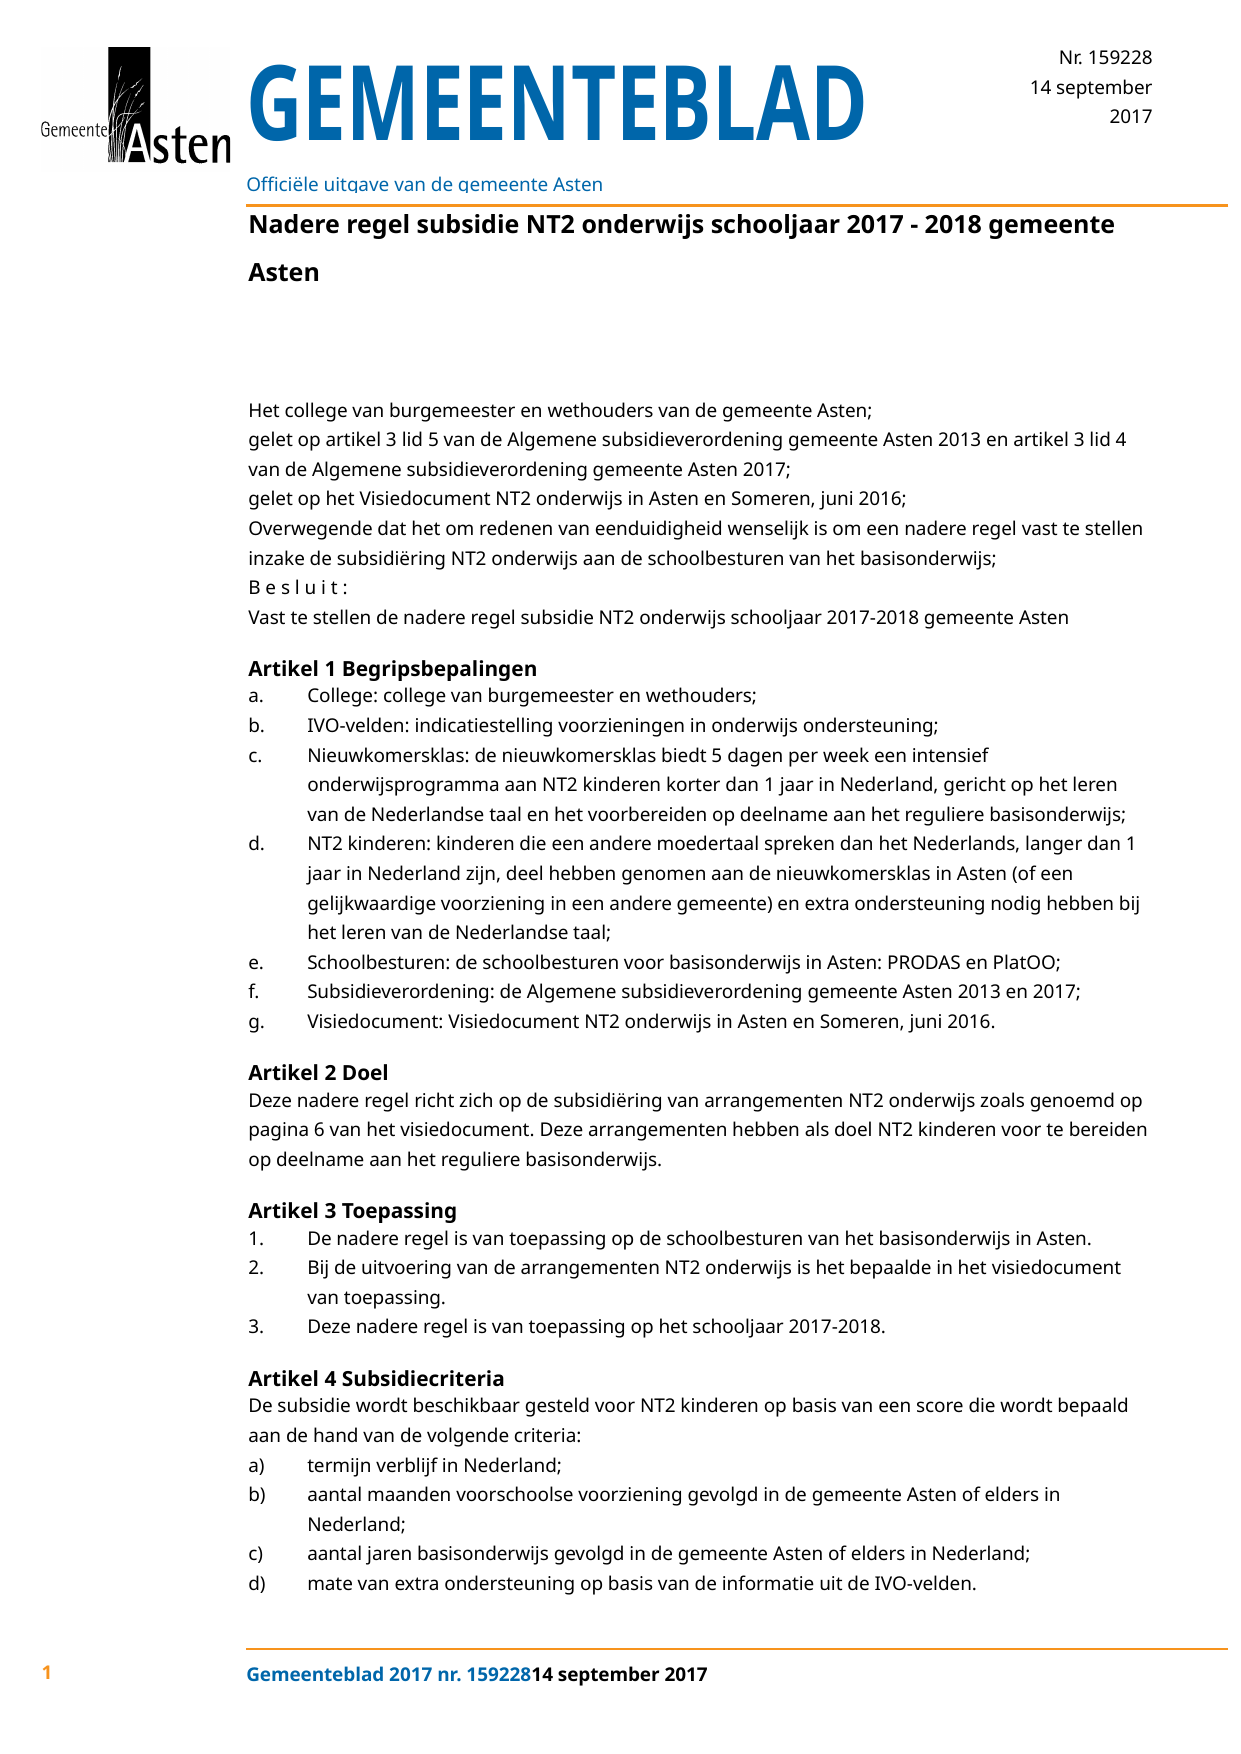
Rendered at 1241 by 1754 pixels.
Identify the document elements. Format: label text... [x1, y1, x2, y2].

text Artikel 3 Toepassing [248, 1197, 1152, 1225]
text De subsidie wordt beschikbaar gesteld voor NT2 kinderen op basis van een score die wordt bepaald aan de hand van de volgende criteria: [248, 1393, 1152, 1448]
text Vast te stellen de nadere regel subsidie NT2 onderwijs schooljaar 2017-2018 gemeente Asten [248, 604, 1152, 629]
text B e s l u i t : [248, 574, 1152, 600]
text gelet op artikel 3 lid 5 van de Algemene subsidieverordening gemeente Asten 2013 en artikel 3 lid 4 van de Algemene subsidieverordening gemeente Asten 2017; [248, 426, 1152, 482]
text Het college van burgemeester en wethouders van de gemeente Asten; [248, 397, 1152, 422]
list mate van extra ondersteuning op basis van de informatie uit de IVO-velden. [248, 1570, 1152, 1596]
picture [41, 47, 231, 172]
list Deze nadere regel is van toepassing op het schooljaar 2017-2018. [248, 1314, 1152, 1339]
text Artikel 1 Begripsbepalingen [248, 654, 1152, 683]
list De nadere regel is van toepassing op de schoolbesturen van het basisonderwijs in Asten. [248, 1225, 1152, 1251]
list Subsidieverordening: de Algemene subsidieverordening gemeente Asten 2013 en 2017; [248, 978, 1152, 1004]
list Schoolbesturen: de schoolbesturen voor basisonderwijs in Asten: PRODAS en PlatOO; [248, 949, 1152, 975]
text Artikel 2 Doel [248, 1058, 1152, 1087]
list aantal maanden voorschoolse voorziening gevolgd in de gemeente Asten of elders in Nederland; [248, 1481, 1152, 1537]
list Nieuwkomersklas: de nieuwkomersklas biedt 5 dagen per week een intensief onderwijsprogramma aan NT2 kinderen korter dan 1 jaar in Nederland, gericht op het leren van de Nederlandse taal en het voorbereiden op deelname aan het reguliere basisonderwijs; [248, 742, 1152, 827]
text Artikel 4 Subsidiecriteria [248, 1364, 1152, 1393]
text gelet op het Visiedocument NT2 onderwijs in Asten en Someren, juni 2016; [248, 486, 1152, 511]
list aantal jaren basisonderwijs gevolgd in de gemeente Asten of elders in Nederland; [248, 1541, 1152, 1566]
list Bij de uitvoering van de arrangementen NT2 onderwijs is het bepaalde in het visiedocument van toepassing. [248, 1254, 1152, 1310]
list College: college van burgemeester en wethouders; [248, 683, 1152, 708]
list NT2 kinderen: kinderen die een andere moedertaal spreken dan het Nederlands, langer dan 1 jaar in Nederland zijn, deel hebben genomen aan de nieuwkomersklas in Asten (of een gelijkwaardige voorziening in een andere gemeente) en extra ondersteuning nodig hebben bij het leren van de Nederlandse taal; [248, 831, 1152, 945]
list Visiedocument: Visiedocument NT2 onderwijs in Asten en Someren, juni 2016. [248, 1008, 1152, 1034]
text Deze nadere regel richt zich op de subsidiëring van arrangementen NT2 onderwijs zoals genoemd op pagina 6 van het visiedocument. Deze arrangementen hebben als doel NT2 kinderen voor te bereiden op deelname aan het reguliere basisonderwijs. [248, 1087, 1152, 1172]
text Overwegende dat het om redenen van eenduidigheid wenselijk is om een nadere regel vast te stellen inzake de subsidiëring NT2 onderwijs aan de schoolbesturen van het basisonderwijs; [248, 515, 1152, 570]
list IVO-velden: indicatiestelling voorzieningen in onderwijs ondersteuning; [248, 712, 1152, 738]
list termijn verblijf in Nederland; [248, 1452, 1152, 1477]
text Nadere regel subsidie NT2 onderwijs schooljaar 2017 - 2018 gemeente Asten [248, 207, 1152, 288]
